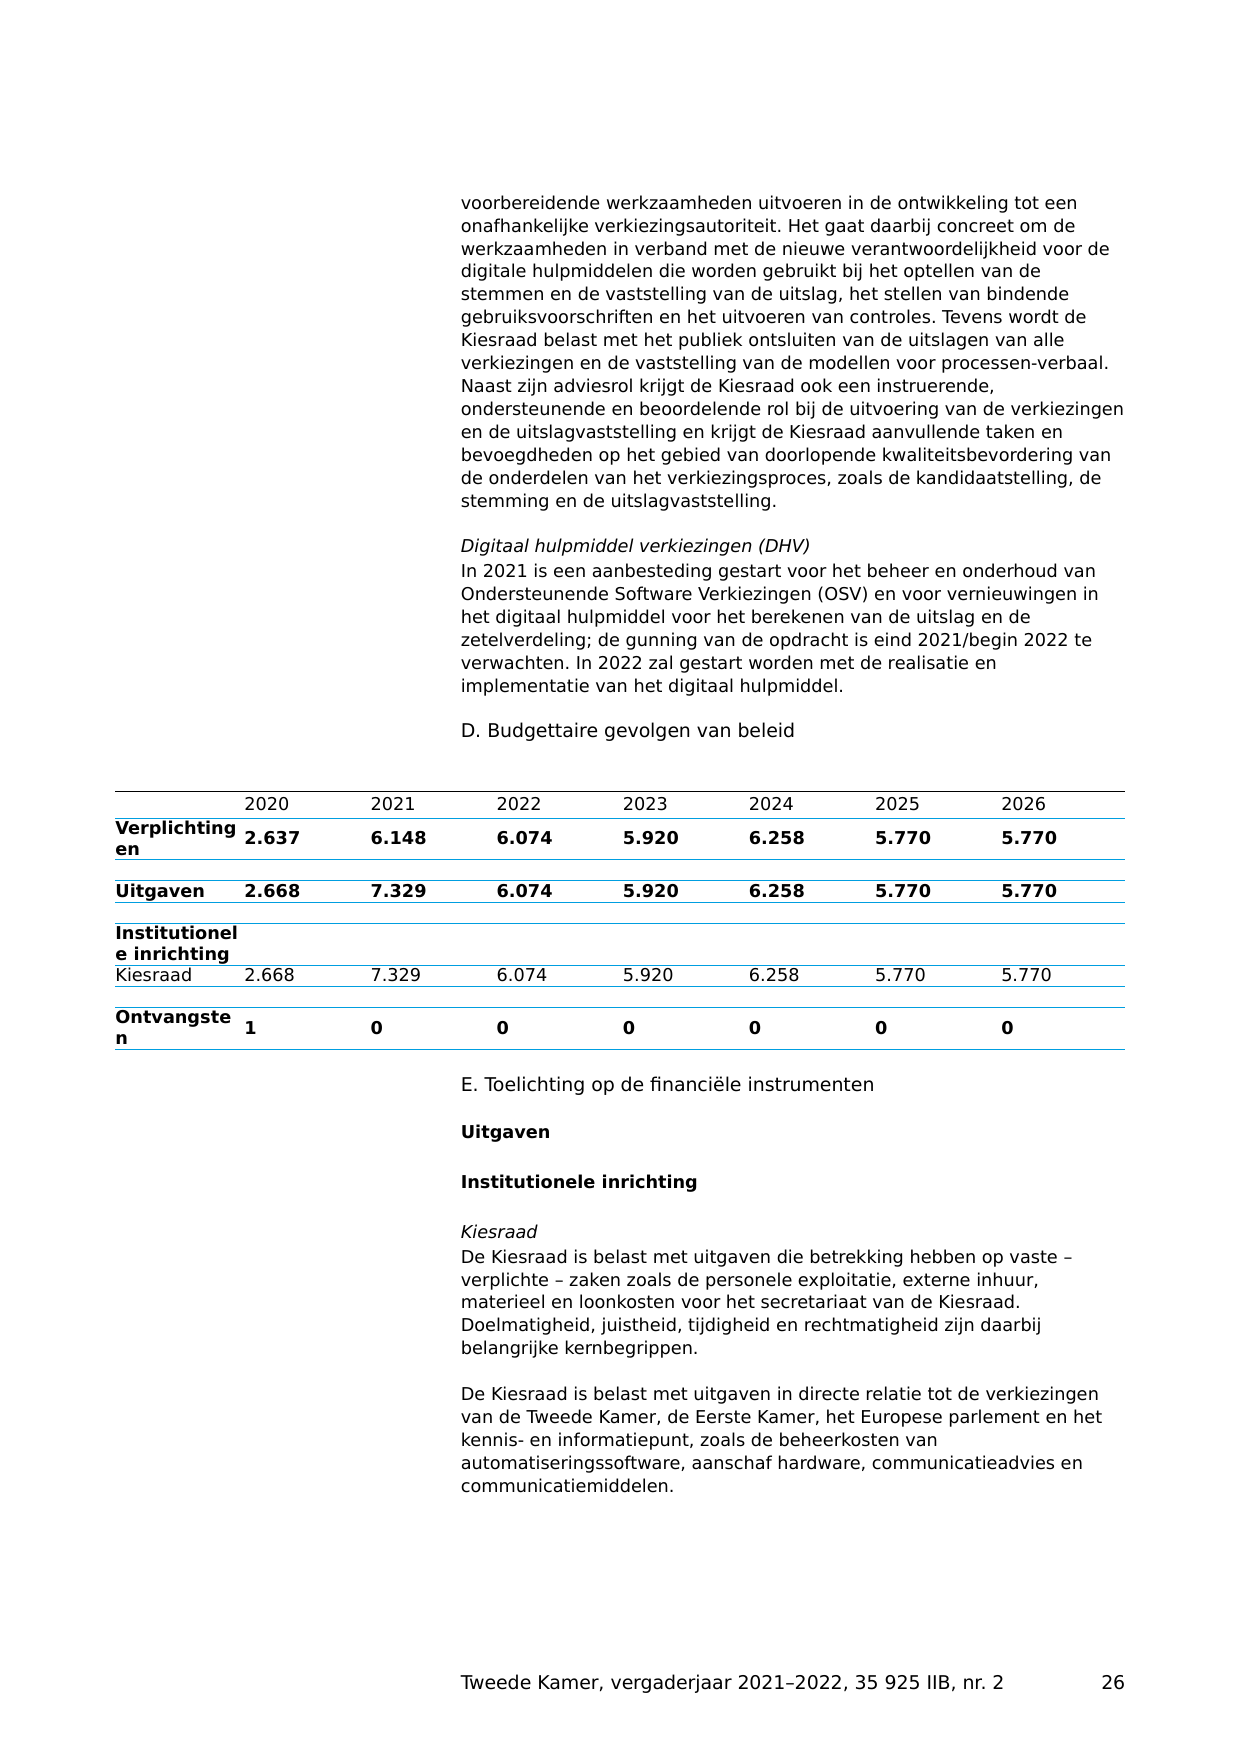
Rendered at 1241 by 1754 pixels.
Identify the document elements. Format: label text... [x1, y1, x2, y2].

text Uitgaven [461, 1120, 1125, 1143]
table_cell 2023 [620, 792, 746, 817]
table_cell [746, 987, 872, 1007]
table_cell [368, 987, 493, 1007]
table_cell [872, 987, 998, 1007]
text De Kiesraad is belast met uitgaven in directe relatie tot de verkiezingen van de Tweede Kamer, de Eerste Kamer, het Europese parlement en het kennis- en informatiepunt, zoals de beheerkosten van automatiseringssoftware, aanschaf hardware, communicatieadvies en communicatiemiddelen. [461, 1382, 1125, 1497]
table_cell 0 [872, 1008, 998, 1048]
table_cell [241, 987, 367, 1007]
table_cell 7.329 [368, 881, 493, 902]
table_cell [872, 903, 998, 923]
table_cell [872, 924, 998, 964]
table_cell 5.920 [620, 819, 746, 859]
table_cell 0 [620, 1008, 746, 1048]
table_cell 7.329 [368, 966, 493, 986]
table_cell Verplichtingen [115, 819, 241, 859]
table_cell 5.770 [872, 881, 998, 902]
table_cell [620, 860, 746, 880]
table_cell 2.668 [241, 966, 367, 986]
table_cell [746, 924, 872, 964]
table_cell 2026 [998, 792, 1125, 817]
table_cell 2.637 [241, 819, 367, 859]
table_cell [115, 792, 241, 817]
table_cell 2022 [494, 792, 620, 817]
table_cell [620, 903, 746, 923]
table_cell 5.770 [998, 819, 1125, 859]
text In 2021 is een aanbesteding gestart voor het beheer en onderhoud van Ondersteunende Software Verkiezingen (OSV) en voor vernieuwingen in het digitaal hulpmiddel voor het berekenen van de uitslag en de zetelverdeling; de gunning van de opdracht is eind 2021/begin 2022 te verwachten. In 2022 zal gestart worden met de realisatie en implementatie van het digitaal hulpmiddel. [461, 559, 1125, 697]
table_cell Uitgaven [115, 881, 241, 902]
table_cell 2020 [241, 792, 367, 817]
table_header Tabel 13 Budgettaire gevolgen van beleid artikel 9. Kiesraad (bedragen x € 1.000) [115, 766, 1125, 791]
title D. Budgettaire gevolgen van beleid [461, 720, 1125, 742]
table_cell [494, 903, 620, 923]
table_cell Kiesraad [115, 966, 241, 986]
table_cell [368, 924, 493, 964]
table_cell [620, 924, 746, 964]
table_cell 2.668 [241, 881, 367, 902]
table_cell 5.770 [872, 819, 998, 859]
table_cell 5.920 [620, 881, 746, 902]
table_cell [998, 924, 1125, 964]
table_cell [241, 860, 367, 880]
table_cell 5.770 [872, 966, 998, 986]
table_cell 0 [368, 1008, 493, 1048]
table_cell 6.258 [746, 819, 872, 859]
text De Kiesraad is belast met uitgaven die betrekking hebben op vaste – verplichte – zaken zoals de personele exploitatie, externe inhuur, materieel en loonkosten voor het secretariaat van de Kiesraad. Doelmatigheid, juistheid, tijdigheid en rechtmatigheid zijn daarbij belangrijke kernbegrippen. [461, 1245, 1125, 1359]
table_cell [872, 860, 998, 880]
table_cell 5.920 [620, 966, 746, 986]
table_cell [115, 860, 241, 880]
table_cell [494, 987, 620, 1007]
table_cell [494, 924, 620, 964]
table_cell Ontvangsten [115, 1008, 241, 1048]
table_cell [115, 903, 241, 923]
table_cell [368, 860, 493, 880]
table_cell [115, 987, 241, 1007]
table_cell 1 [241, 1008, 367, 1048]
table_cell [998, 903, 1125, 923]
table_cell 5.770 [998, 881, 1125, 902]
text Institutionele inrichting [461, 1170, 1125, 1193]
table_cell 6.258 [746, 966, 872, 986]
table_cell 2024 [746, 792, 872, 817]
table_cell 6.148 [368, 819, 493, 859]
table_cell 6.074 [494, 966, 620, 986]
table_cell Institutionele inrichting [115, 924, 241, 964]
table_cell 2021 [368, 792, 493, 817]
table_cell [746, 860, 872, 880]
table_cell 6.074 [494, 819, 620, 859]
table_cell [746, 903, 872, 923]
table_cell [241, 924, 367, 964]
text Digitaal hulpmiddel verkiezingen (DHV) [461, 534, 1125, 557]
table_cell 0 [746, 1008, 872, 1048]
table_cell 0 [494, 1008, 620, 1048]
table_cell [494, 860, 620, 880]
table_cell [998, 860, 1125, 880]
table_cell 0 [998, 1008, 1125, 1048]
table_cell [368, 903, 493, 923]
table_cell 6.074 [494, 881, 620, 902]
text Kiesraad [461, 1220, 1125, 1243]
table_cell 6.258 [746, 881, 872, 902]
title E. Toelichting op de financiële instrumenten [461, 1074, 1125, 1096]
table_cell [620, 987, 746, 1007]
table_cell 2025 [872, 792, 998, 817]
table_cell 5.770 [998, 966, 1125, 986]
text voorbereidende werkzaamheden uitvoeren in de ontwikkeling tot een onafhankelijke verkiezingsautoriteit. Het gaat daarbij concreet om de werkzaamheden in verband met de nieuwe verantwoordelijkheid voor de digitale hulpmiddelen die worden gebruikt bij het optellen van de stemmen en de vaststelling van de uitslag, het stellen van bindende gebruiksvoorschriften en het uitvoeren van controles. Tevens wordt de Kiesraad belast met het publiek ontsluiten van de uitslagen van alle verkiezingen en de vaststelling van de modellen voor processen-verbaal. Naast zijn adviesrol krijgt de Kiesraad ook een instruerende, ondersteunende en beoordelende rol bij de uitvoering van de verkiezingen en de uitslagvaststelling en krijgt de Kiesraad aanvullende taken en bevoegdheden op het gebied van doorlopende kwaliteitsbevordering van de onderdelen van het verkiezingsproces, zoals de kandidaatstelling, de stemming en de uitslagvaststelling. [461, 191, 1125, 512]
table_cell [241, 903, 367, 923]
table_cell [998, 987, 1125, 1007]
